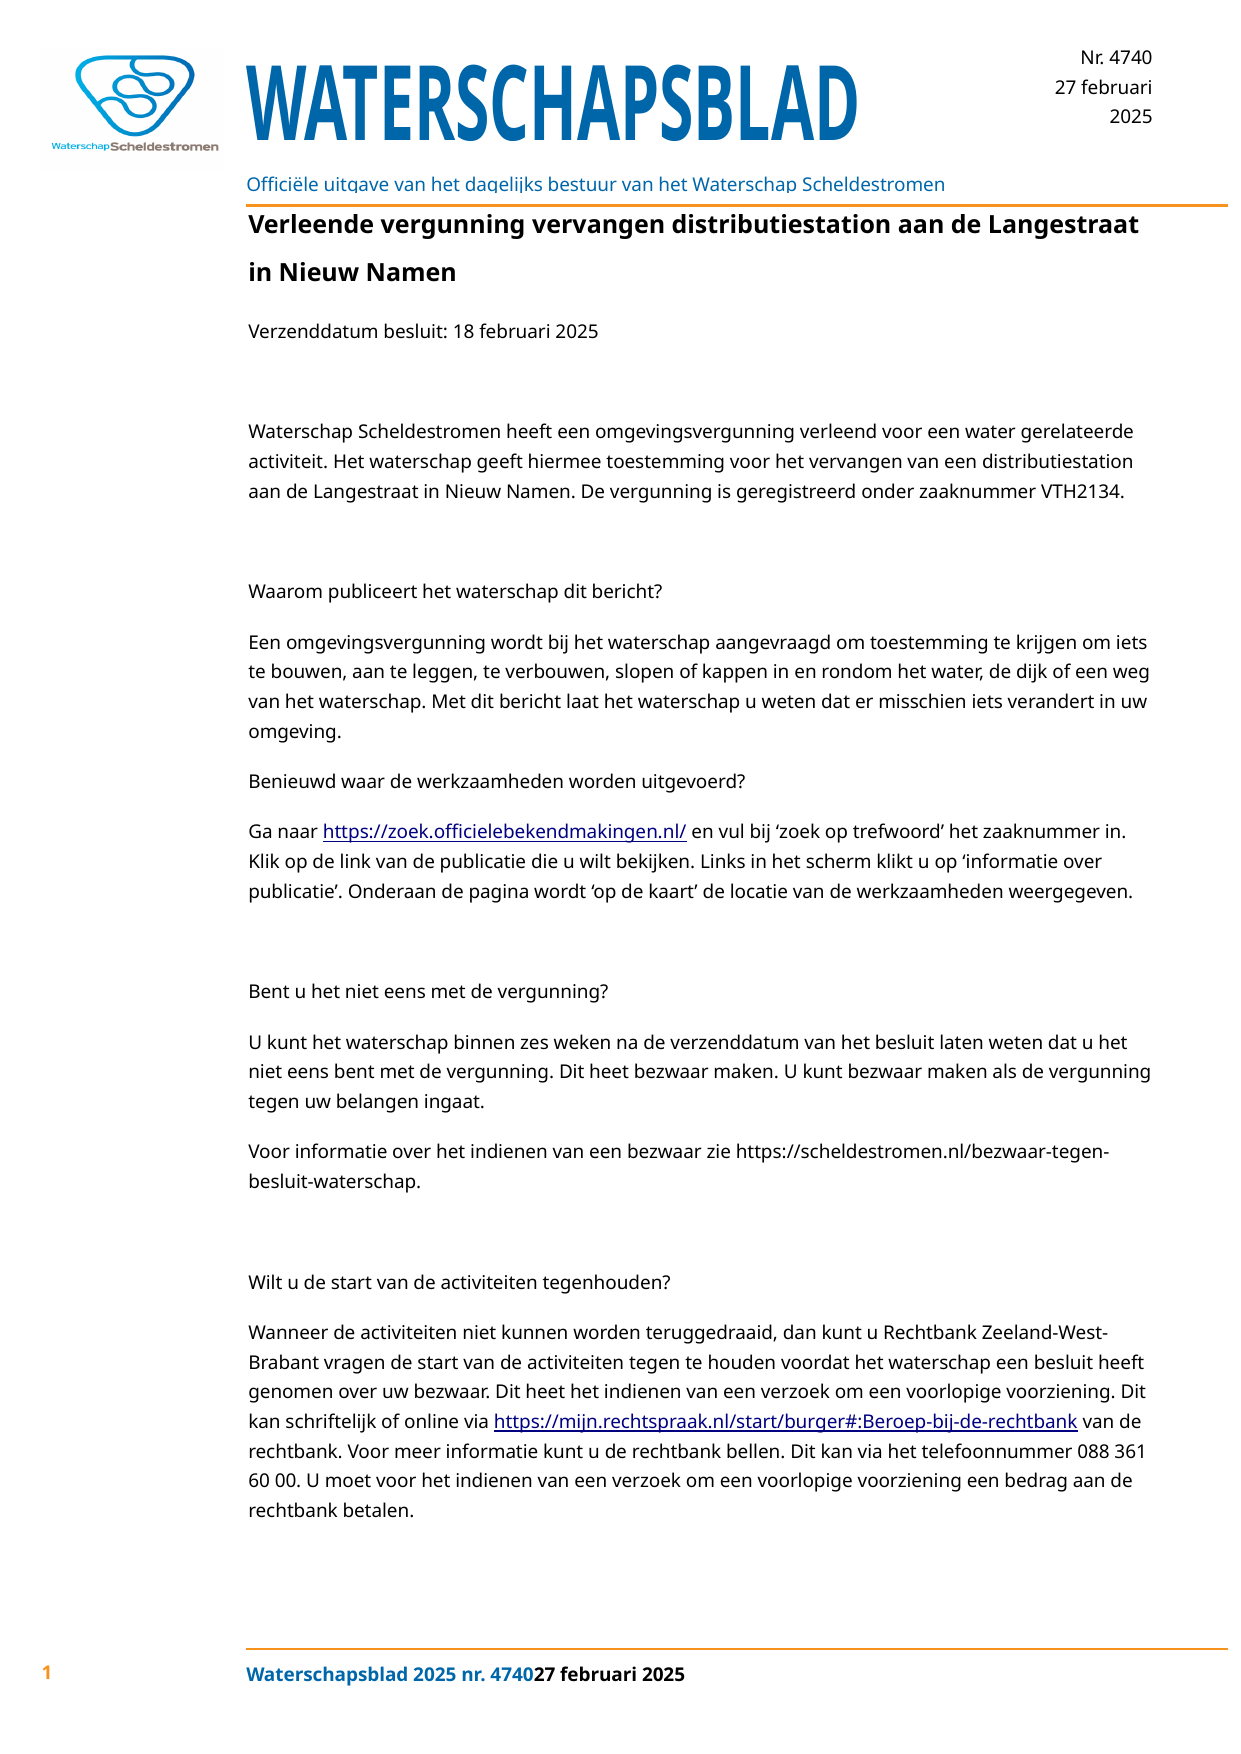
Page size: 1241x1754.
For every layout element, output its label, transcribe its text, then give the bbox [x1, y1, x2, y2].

text Waarom publiceert het waterschap dit bericht? [248, 579, 1152, 604]
text Wanneer de activiteiten niet kunnen worden teruggedraaid, dan kunt u Rechtbank Zeeland-West-Brabant vragen de start van de activiteiten tegen te houden voordat het waterschap een besluit heeft genomen over uw bezwaar. Dit heet het indienen van een verzoek om een voorlopige voorziening. Dit kan schriftelijk of online via https://mijn.rechtspraak.nl/start/burger#:Beroep-bij-de-rechtbank van de rechtbank. Voor meer informatie kunt u de rechtbank bellen. Dit kan via het telefoonnummer 088 361 60 00. U moet voor het indienen van een verzoek om een voorlopige voorziening een bedrag aan de rechtbank betalen. [248, 1319, 1152, 1523]
text Wilt u de start van de activiteiten tegenhouden? [248, 1269, 1152, 1295]
text Ga naar https://zoek.officielebekendmakingen.nl/ en vul bij ‘zoek op trefwoord’ het zaaknummer in. Klik op de link van de publicatie die u wilt bekijken. Links in het scherm klikt u op ‘informatie over publicatie’. Onderaan de pagina wordt ‘op de kaart’ de locatie van de werkzaamheden weergegeven. [248, 819, 1152, 904]
text Voor informatie over het indienen van een bezwaar zie https://scheldestromen.nl/bezwaar-tegen-besluit-waterschap. [248, 1139, 1152, 1194]
text Verleende vergunning vervangen distributiestation aan de Langestraat in Nieuw Namen [248, 207, 1152, 288]
picture [41, 47, 231, 172]
text U kunt het waterschap binnen zes weken na de verzenddatum van het besluit laten weten dat u het niet eens bent met de vergunning. Dit heet bezwaar maken. U kunt bezwaar maken als de vergunning tegen uw belangen ingaat. [248, 1029, 1152, 1114]
text Benieuwd waar de werkzaamheden worden uitgevoerd? [248, 768, 1152, 794]
text Bent u het niet eens met de vergunning? [248, 979, 1152, 1004]
text Een omgevingsvergunning wordt bij het waterschap aangevraagd om toestemming te krijgen om iets te bouwen, aan te leggen, te verbouwen, slopen of kappen in en rondom het water, de dijk of een weg van het waterschap. Met dit bericht laat het waterschap u weten dat er misschien iets verandert in uw omgeving. [248, 629, 1152, 744]
text Verzenddatum besluit: 18 februari 2025 [248, 318, 1152, 344]
text Waterschap Scheldestromen heeft een omgevingsvergunning verleend voor een water gerelateerde activiteit. Het waterschap geeft hiermee toestemming voor het vervangen van een distributiestation aan de Langestraat in Nieuw Namen. De vergunning is geregistreerd onder zaaknummer VTH2134. [248, 419, 1152, 504]
